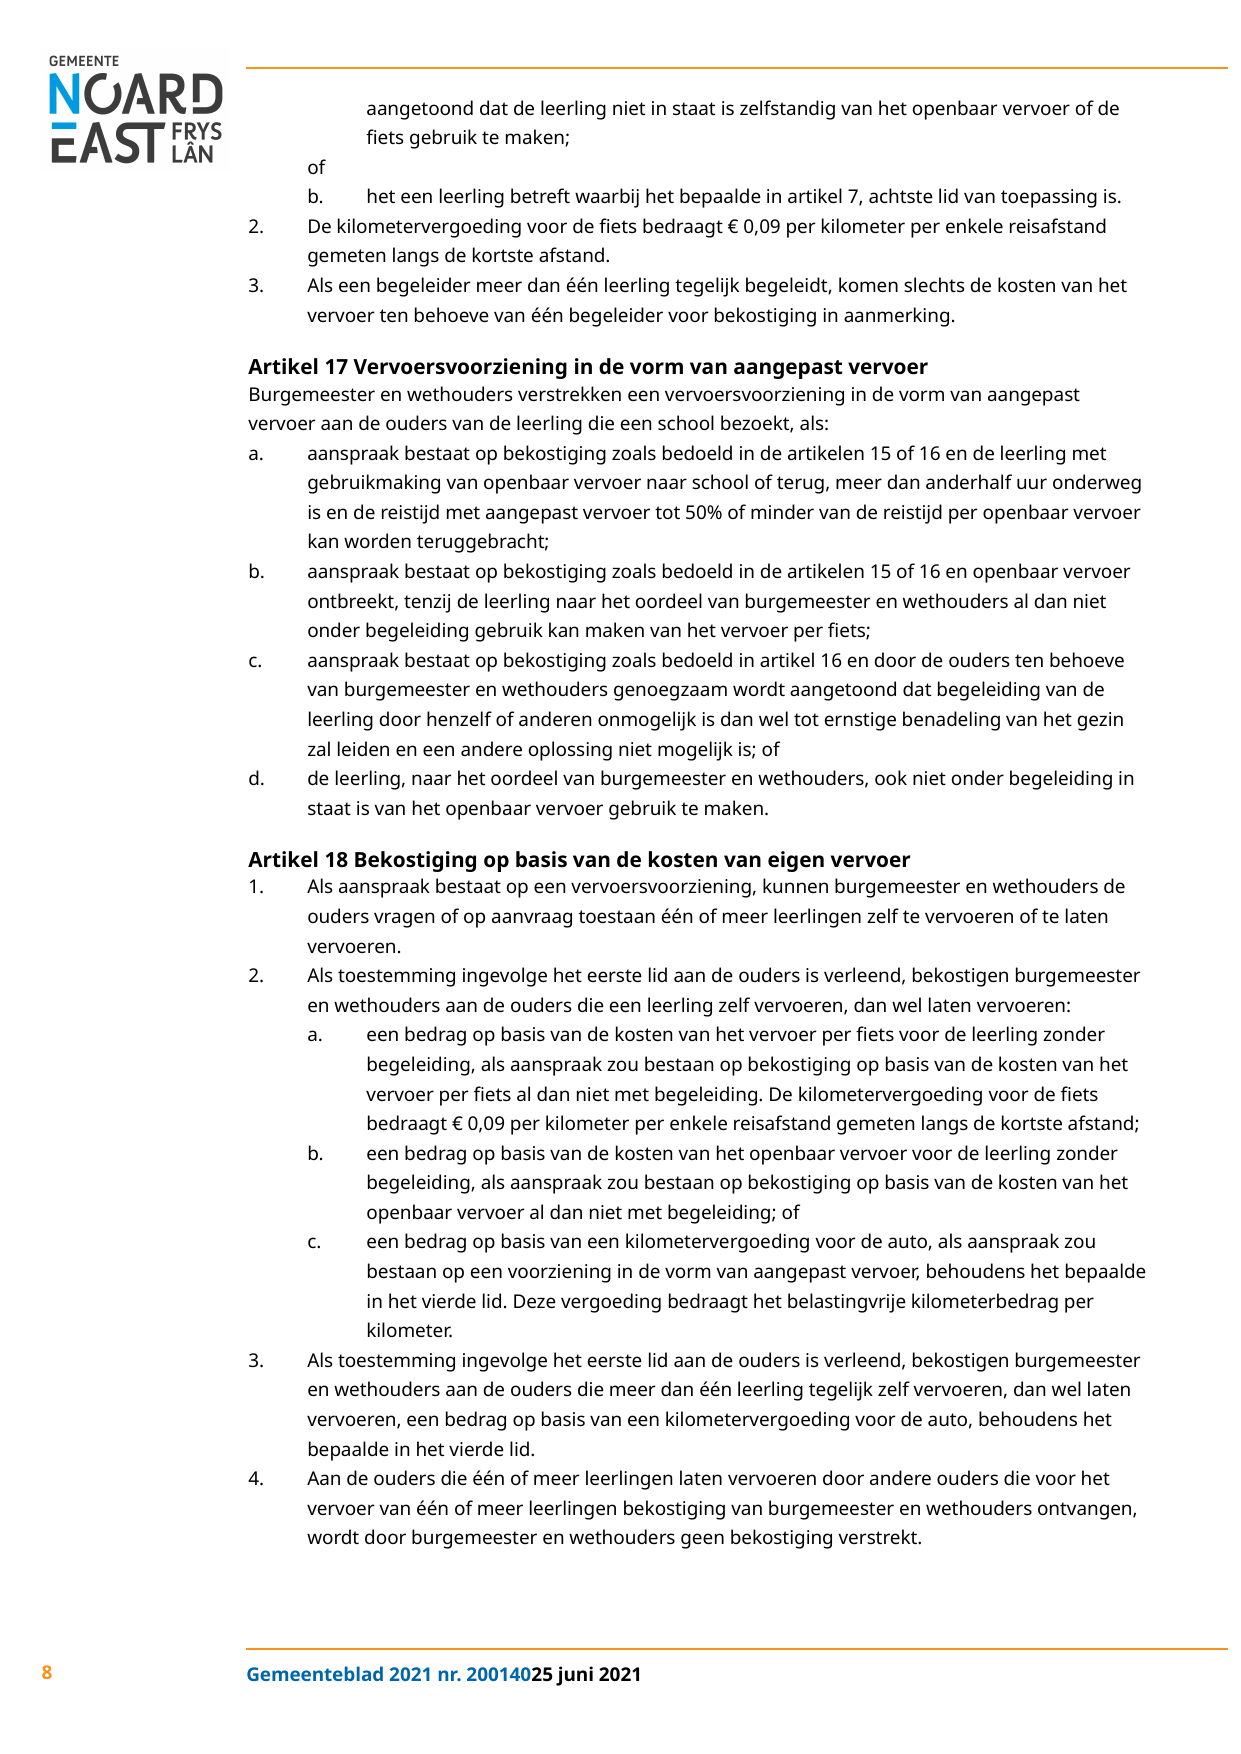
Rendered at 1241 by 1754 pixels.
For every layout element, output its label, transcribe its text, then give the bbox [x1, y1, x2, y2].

list een bedrag op basis van de kosten van het openbaar vervoer voor de leerling zonder begeleiding, als aanspraak zou bestaan op bekostiging op basis van de kosten van het openbaar vervoer al dan niet met begeleiding; of [307, 1140, 1152, 1225]
list een bedrag op basis van de kosten van het vervoer per fiets voor de leerling zonder begeleiding, als aanspraak zou bestaan op bekostiging op basis van de kosten van het vervoer per fiets al dan niet met begeleiding. De kilometervergoeding voor de fiets bedraagt € 0,09 per kilometer per enkele reisafstand gemeten langs de kortste afstand; [307, 1022, 1152, 1136]
list aanspraak bestaat op bekostiging zoals bedoeld in artikel 16 en door de ouders ten behoeve van burgemeester en wethouders genoegzaam wordt aangetoond dat begeleiding van de leerling door henzelf of anderen onmogelijk is dan wel tot ernstige benadeling van het gezin zal leiden en een andere oplossing niet mogelijk is; of [248, 647, 1152, 761]
list De kilometervergoeding voor de fiets bedraagt € 0,09 per kilometer per enkele reisafstand gemeten langs de kortste afstand. [248, 213, 1152, 268]
list de leerling, naar het oordeel van burgemeester en wethouders, ook niet onder begeleiding in staat is van het openbaar vervoer gebruik te maken. [248, 765, 1152, 821]
list Als toestemming ingevolge het eerste lid aan de ouders is verleend, bekostigen burgemeester en wethouders aan de ouders die meer dan één leerling tegelijk zelf vervoeren, dan wel laten vervoeren, een bedrag op basis van een kilometervergoeding voor de auto, behoudens het bepaalde in het vierde lid. [248, 1347, 1152, 1462]
list Aan de ouders die één of meer leerlingen laten vervoeren door andere ouders die voor het vervoer van één of meer leerlingen bekostiging van burgemeester en wethouders ontvangen, wordt door burgemeester en wethouders geen bekostiging verstrekt. [248, 1465, 1152, 1550]
list of [248, 154, 1152, 180]
list Als aanspraak bestaat op een vervoersvoorziening, kunnen burgemeester en wethouders de ouders vragen of op aanvraag toestaan één of meer leerlingen zelf te vervoeren of te laten vervoeren. [248, 874, 1152, 959]
list Als toestemming ingevolge het eerste lid aan de ouders is verleend, bekostigen burgemeester en wethouders aan de ouders die een leerling zelf vervoeren, dan wel laten vervoeren: [248, 962, 1152, 1018]
list aanspraak bestaat op bekostiging zoals bedoeld in de artikelen 15 of 16 en de leerling met gebruikmaking van openbaar vervoer naar school of terug, meer dan anderhalf uur onderweg is en de reistijd met aangepast vervoer tot 50% of minder van de reistijd per openbaar vervoer kan worden teruggebracht; [248, 440, 1152, 554]
list het een leerling betreft waarbij het bepaalde in artikel 7, achtste lid van toepassing is. [307, 183, 1152, 209]
list aanspraak bestaat op bekostiging zoals bedoeld in de artikelen 15 of 16 en openbaar vervoer ontbreekt, tenzij de leerling naar het oordeel van burgemeester en wethouders al dan niet onder begeleiding gebruik kan maken van het vervoer per fiets; [248, 558, 1152, 643]
picture [41, 47, 231, 172]
text Burgemeester en wethouders verstrekken een vervoersvoorziening in de vorm van aangepast vervoer aan de ouders van de leerling die een school bezoekt, als: [248, 381, 1152, 436]
list Als een begeleider meer dan één leerling tegelijk begeleidt, komen slechts de kosten van het vervoer ten behoeve van één begeleider voor bekostiging in aanmerking. [248, 272, 1152, 328]
list een bedrag op basis van een kilometervergoeding voor de auto, als aanspraak zou bestaan op een voorziening in de vorm van aangepast vervoer, behoudens het bepaalde in het vierde lid. Deze vergoeding bedraagt het belastingvrije kilometerbedrag per kilometer. [307, 1229, 1152, 1343]
text Artikel 18 Bekostiging op basis van de kosten van eigen vervoer [248, 845, 1152, 874]
text Artikel 17 Vervoersvoorziening in de vorm van aangepast vervoer [248, 352, 1152, 381]
list aangetoond dat de leerling niet in staat is zelfstandig van het openbaar vervoer of de fiets gebruik te maken; [307, 95, 1152, 150]
